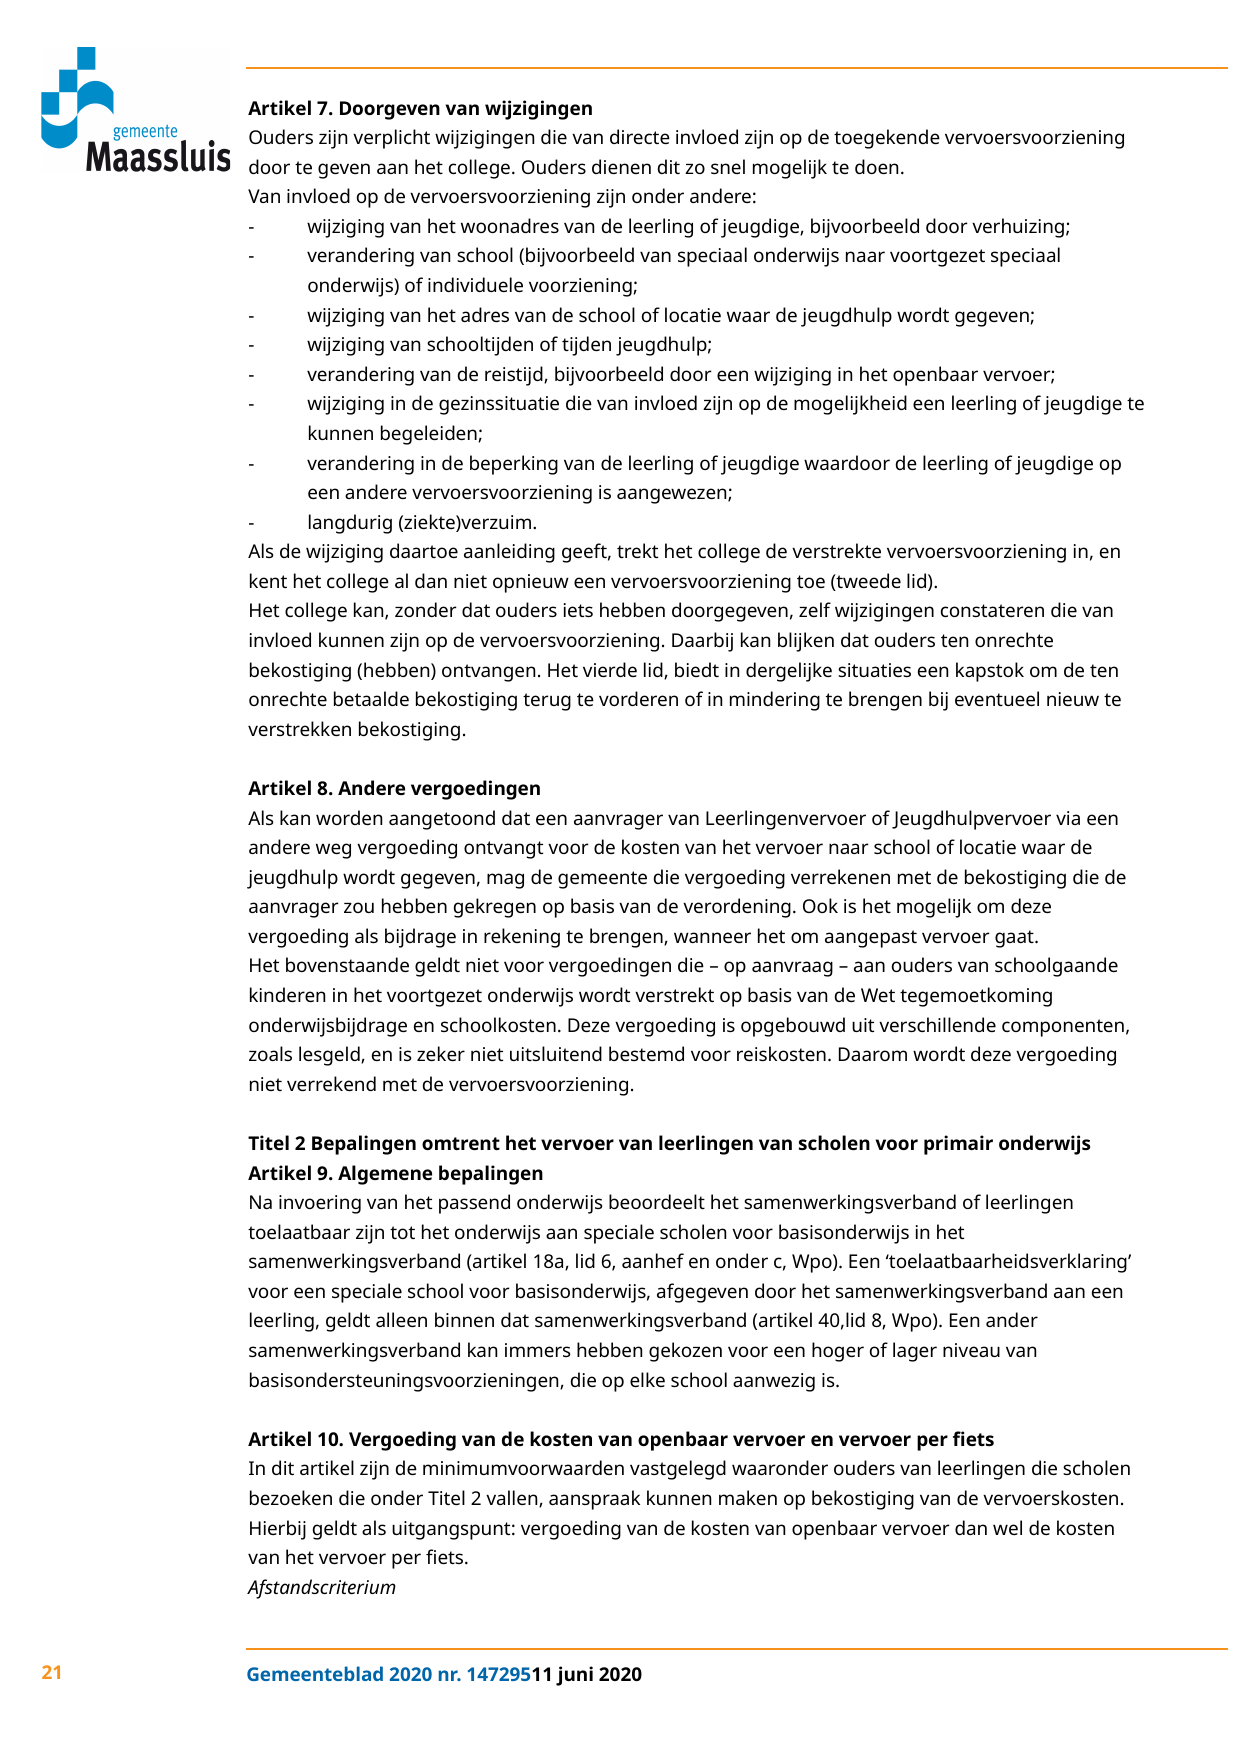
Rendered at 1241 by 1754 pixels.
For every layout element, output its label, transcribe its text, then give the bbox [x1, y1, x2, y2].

text Artikel 9. Algemene bepalingen [248, 1160, 1152, 1186]
list wijziging van het woonadres van de leerling of jeugdige, bijvoorbeeld door verhuizing; [248, 213, 1152, 239]
text Van invloed op de vervoersvoorziening zijn onder andere: [248, 183, 1152, 209]
text Titel 2 Bepalingen omtrent het vervoer van leerlingen van scholen voor primair onderwijs [248, 1130, 1152, 1156]
list wijziging van het adres van de school of locatie waar de jeugdhulp wordt gegeven; [248, 302, 1152, 328]
text Na invoering van het passend onderwijs beoordeelt het samenwerkingsverband of leerlingen toelaatbaar zijn tot het onderwijs aan speciale scholen voor basisonderwijs in het samenwerkingsverband (artikel 18a, lid 6, aanhef en onder c, Wpo). Een ‘toelaatbaarheidsverklaring’ voor een speciale school voor basisonderwijs, afgegeven door het samenwerkingsverband aan een leerling, geldt alleen binnen dat samenwerkingsverband (artikel 40,lid 8, Wpo). Een ander samenwerkingsverband kan immers hebben gekozen voor een hoger of lager niveau van basisondersteuningsvoorzieningen, die op elke school aanwezig is. [248, 1189, 1152, 1393]
text Het bovenstaande geldt niet voor vergoedingen die – op aanvraag – aan ouders van schoolgaande kinderen in het voortgezet onderwijs wordt verstrekt op basis van de Wet tegemoetkoming onderwijsbijdrage en schoolkosten. Deze vergoeding is opgebouwd uit verschillende componenten, zoals lesgeld, en is zeker niet uitsluitend bestemd voor reiskosten. Daarom wordt deze vergoeding niet verrekend met de vervoersvoorziening. [248, 953, 1152, 1097]
list wijziging van schooltijden of tijden jeugdhulp; [248, 331, 1152, 357]
text Als de wijziging daartoe aanleiding geeft, trekt het college de verstrekte vervoersvoorziening in, en kent het college al dan niet opnieuw een vervoersvoorziening toe (tweede lid). [248, 538, 1152, 594]
list verandering van de reistijd, bijvoorbeeld door een wijziging in het openbaar vervoer; [248, 361, 1152, 387]
text Als kan worden aangetoond dat een aanvrager van Leerlingenvervoer of Jeugdhulpvervoer via een andere weg vergoeding ontvangt voor de kosten van het vervoer naar school of locatie waar de jeugdhulp wordt gegeven, mag de gemeente die vergoeding verrekenen met de bekostiging die de aanvrager zou hebben gekregen op basis van de verordening. Ook is het mogelijk om deze vergoeding als bijdrage in rekening te brengen, wanneer het om aangepast vervoer gaat. [248, 805, 1152, 949]
picture [41, 47, 77, 92]
text Artikel 8. Andere vergoedingen [248, 775, 1152, 801]
list wijziging in de gezinssituatie die van invloed zijn op de mogelijkheid een leerling of jeugdige te kunnen begeleiden; [248, 391, 1152, 446]
text Artikel 10. Vergoeding van de kosten van openbaar vervoer en vervoer per fiets [248, 1426, 1152, 1452]
list verandering van school (bijvoorbeeld van speciaal onderwijs naar voortgezet speciaal onderwijs) of individuele voorziening; [248, 243, 1152, 298]
list verandering in de beperking van de leerling of jeugdige waardoor de leerling of jeugdige op een andere vervoersvoorziening is aangewezen; [248, 450, 1152, 505]
text Ouders zijn verplicht wijzigingen die van directe invloed zijn op de toegekende vervoersvoorziening door te geven aan het college. Ouders dienen dit zo snel mogelijk te doen. [248, 124, 1152, 180]
text Afstandscriterium [248, 1574, 1152, 1600]
text In dit artikel zijn de minimumvoorwaarden vastgelegd waaronder ouders van leerlingen die scholen bezoeken die onder Titel 2 vallen, aanspraak kunnen maken op bekostiging van de vervoerskosten. Hierbij geldt als uitgangspunt: vergoeding van de kosten van openbaar vervoer dan wel de kosten van het vervoer per fiets. [248, 1456, 1152, 1570]
text Het college kan, zonder dat ouders iets hebben doorgegeven, zelf wijzigingen constateren die van invloed kunnen zijn op de vervoersvoorziening. Daarbij kan blijken dat ouders ten onrechte bekostiging (hebben) ontvangen. Het vierde lid, biedt in dergelijke situaties een kapstok om de ten onrechte betaalde bekostiging terug te vorderen of in mindering te brengen bij eventueel nieuw te verstrekken bekostiging. [248, 598, 1152, 742]
text Artikel 7. Doorgeven van wijzigingen [248, 95, 1152, 121]
picture [41, 47, 231, 172]
list langdurig (ziekte)verzuim. [248, 509, 1152, 535]
